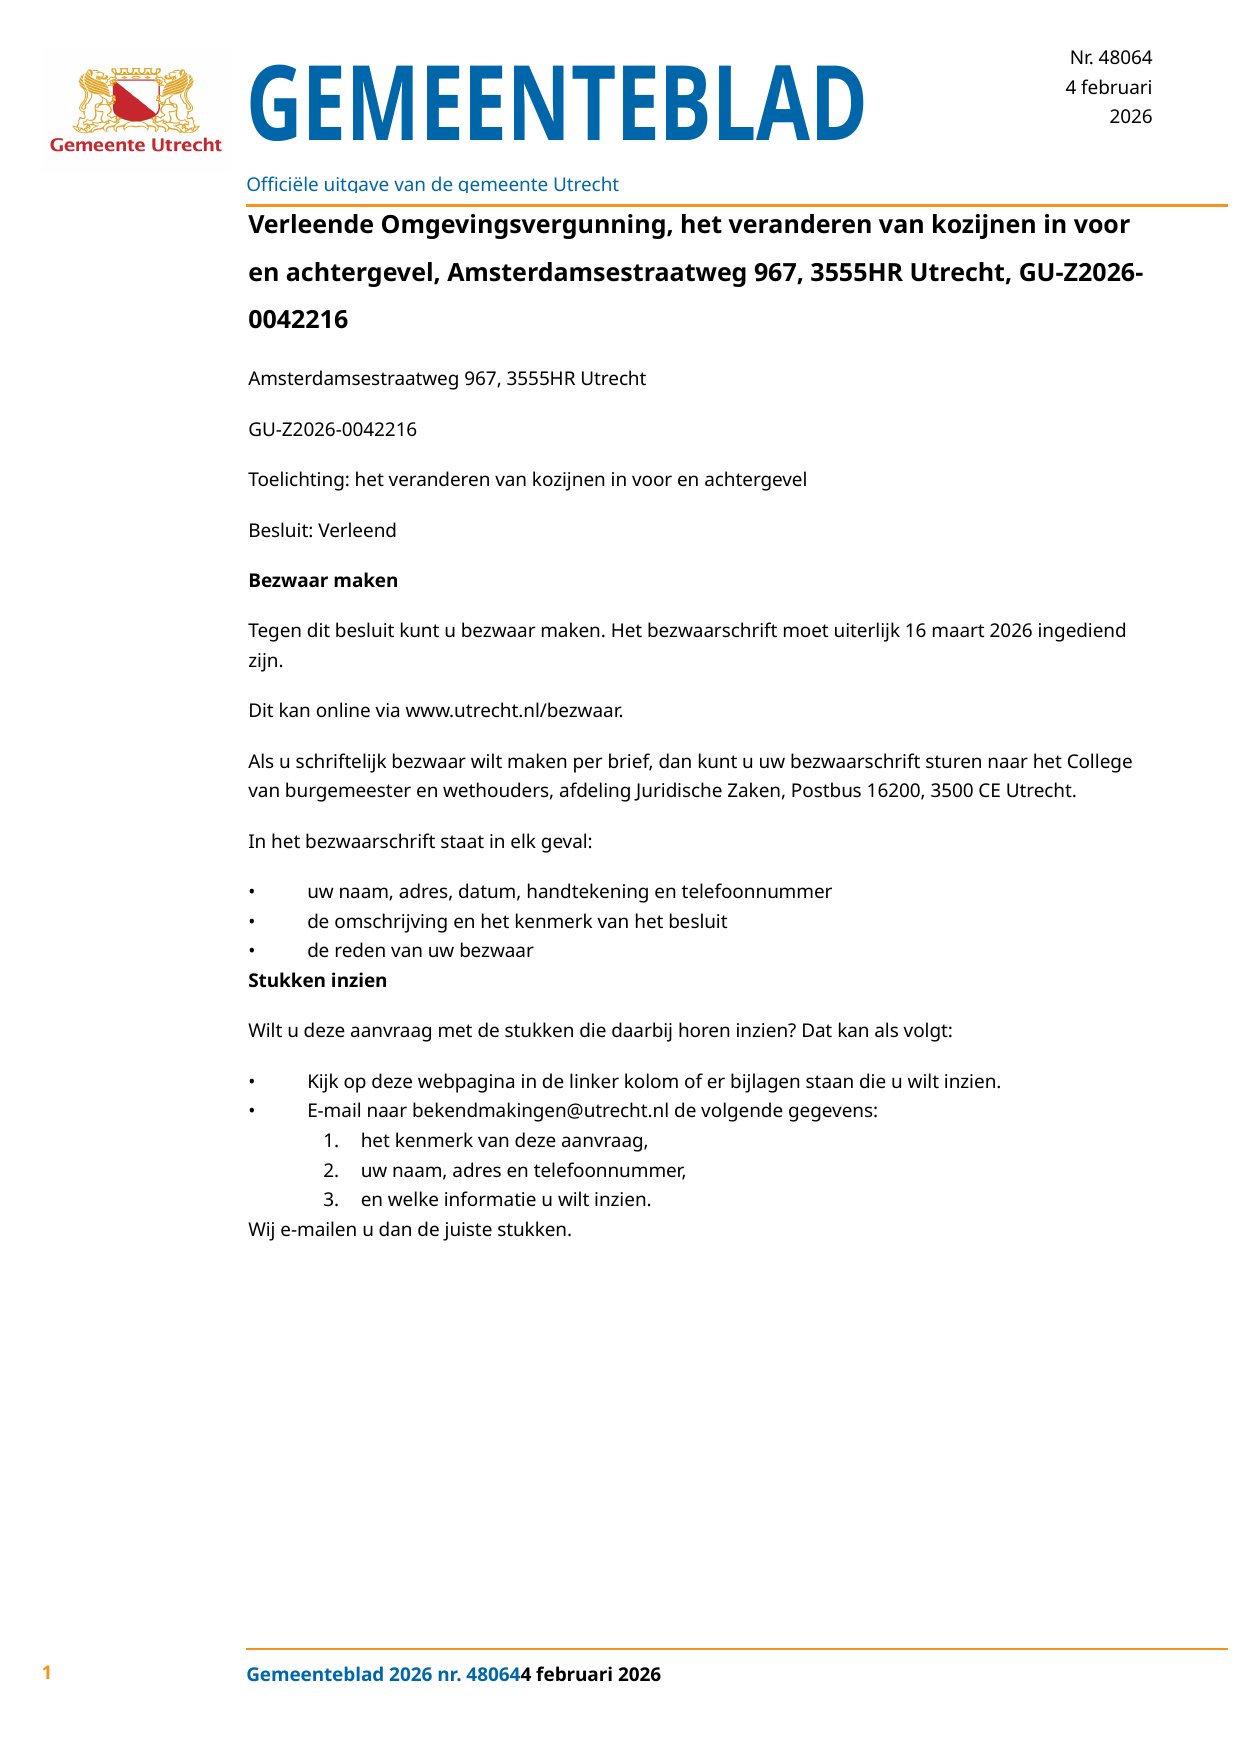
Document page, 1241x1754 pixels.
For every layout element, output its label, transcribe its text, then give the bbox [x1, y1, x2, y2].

text Besluit: Verleend [248, 517, 1152, 542]
text Tegen dit besluit kunt u bezwaar maken. Het bezwaarschrift moet uiterlijk 16 maart 2026 ingediend zijn. [248, 618, 1152, 673]
list het kenmerk van deze aanvraag, [323, 1127, 1152, 1153]
text GU-Z2026-0042216 [248, 416, 1152, 442]
text In het bezwaarschrift staat in elk geval: [248, 828, 1152, 854]
text Dit kan online via www.utrecht.nl/bezwaar. [248, 698, 1152, 723]
text Bezwaar maken [248, 567, 1152, 593]
text Toelichting: het veranderen van kozijnen in voor en achtergevel [248, 466, 1152, 492]
picture [41, 47, 231, 172]
text Verleende Omgevingsvergunning, het veranderen van kozijnen in voor en achtergevel, Amsterdamsestraatweg 967, 3555HR Utrecht, GU-Z2026-0042216 [248, 207, 1152, 336]
list E-mail naar bekendmakingen@utrecht.nl de volgende gegevens: [248, 1098, 1152, 1123]
list de reden van uw bezwaar [248, 938, 1152, 963]
text Als u schriftelijk bezwaar wilt maken per brief, dan kunt u uw bezwaarschrift sturen naar het College van burgemeester en wethouders, afdeling Juridische Zaken, Postbus 16200, 3500 CE Utrecht. [248, 748, 1152, 803]
list en welke informatie u wilt inzien. [323, 1186, 1152, 1212]
text Wij e-mailen u dan de juiste stukken. [248, 1216, 1152, 1242]
list uw naam, adres en telefoonnummer, [323, 1157, 1152, 1182]
list uw naam, adres, datum, handtekening en telefoonnummer [248, 878, 1152, 904]
text Wilt u deze aanvraag met de stukken die daarbij horen inzien? Dat kan als volgt: [248, 1018, 1152, 1043]
text Amsterdamsestraatweg 967, 3555HR Utrecht [248, 366, 1152, 391]
list Kijk op deze webpagina in de linker kolom of er bijlagen staan die u wilt inzien. [248, 1068, 1152, 1094]
text Stukken inzien [248, 967, 1152, 993]
list de omschrijving en het kenmerk van het besluit [248, 908, 1152, 934]
